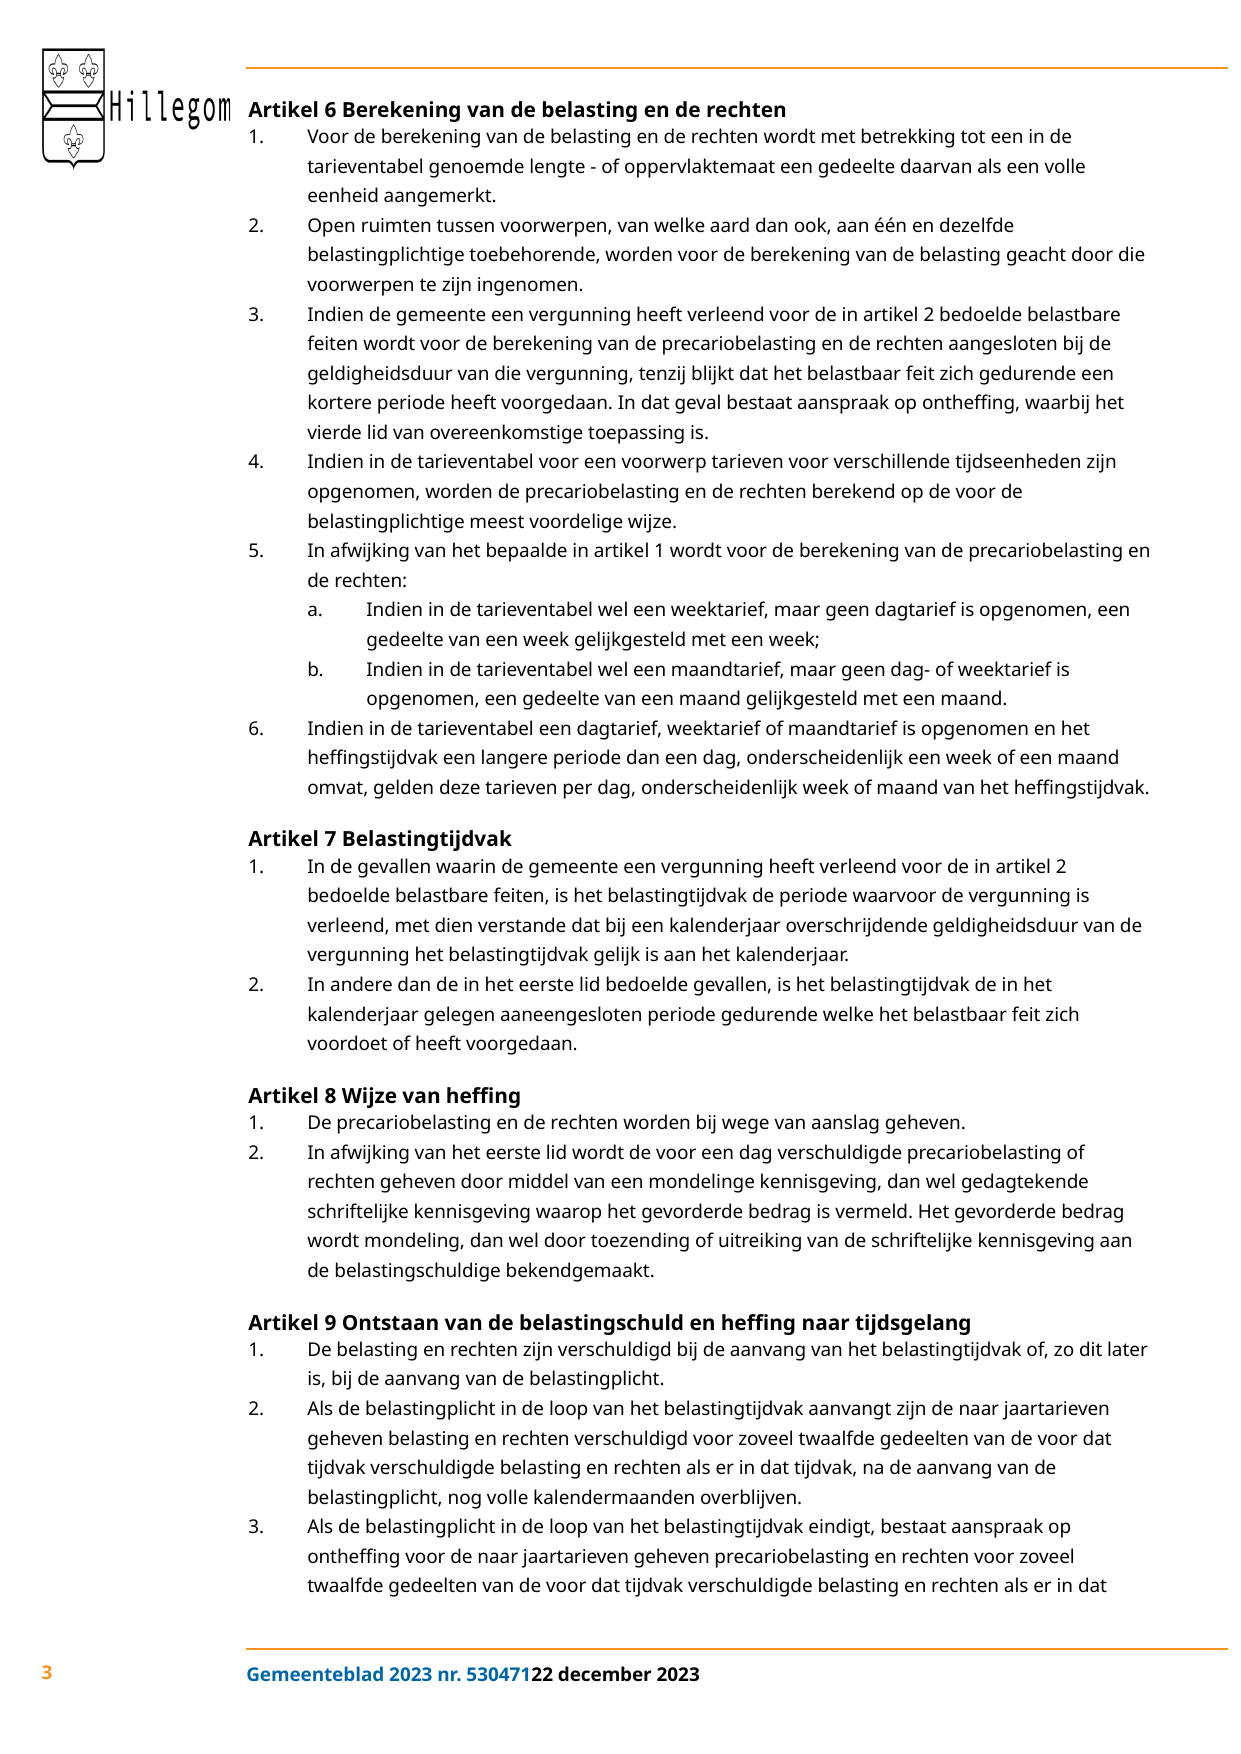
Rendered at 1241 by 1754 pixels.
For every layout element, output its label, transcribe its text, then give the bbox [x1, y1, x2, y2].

list De belasting en rechten zijn verschuldigd bij de aanvang van het belastingtijdvak of, zo dit later is, bij de aanvang van de belastingplicht. [248, 1336, 1152, 1391]
list Open ruimten tussen voorwerpen, van welke aard dan ook, aan één en dezelfde belastingplichtige toebehorende, worden voor de berekening van de belasting geacht door die voorwerpen te zijn ingenomen. [248, 212, 1152, 297]
list In afwijking van het eerste lid wordt de voor een dag verschuldigde precariobelasting of rechten geheven door middel van een mondelinge kennisgeving, dan wel gedagtekende schriftelijke kennisgeving waarop het gevorderde bedrag is vermeld. Het gevorderde bedrag wordt mondeling, dan wel door toezending of uitreiking van de schriftelijke kennisgeving aan de belastingschuldige bekendgemaakt. [248, 1139, 1152, 1283]
list De precariobelasting en de rechten worden bij wege van aanslag geheven. [248, 1109, 1152, 1135]
text Artikel 8 Wijze van heffing [248, 1081, 1152, 1109]
list In afwijking van het bepaalde in artikel 1 wordt voor de berekening van de precariobelasting en de rechten: [248, 537, 1152, 593]
list Indien in de tarieventabel een dagtarief, weektarief of maandtarief is opgenomen en het heffingstijdvak een langere periode dan een dag, onderscheidenlijk een week of een maand omvat, gelden deze tarieven per dag, onderscheidenlijk week of maand van het heffingstijdvak. [248, 715, 1152, 800]
text Artikel 7 Belastingtijdvak [248, 824, 1152, 853]
list Indien in de tarieventabel voor een voorwerp tarieven voor verschillende tijdseenheden zijn opgenomen, worden de precariobelasting en de rechten berekend op de voor de belastingplichtige meest voordelige wijze. [248, 449, 1152, 533]
list Als de belastingplicht in de loop van het belastingtijdvak aanvangt zijn de naar jaartarieven geheven belasting en rechten verschuldigd voor zoveel twaalfde gedeelten van de voor dat tijdvak verschuldigde belasting en rechten als er in dat tijdvak, na de aanvang van de belastingplicht, nog volle kalendermaanden overblijven. [248, 1395, 1152, 1510]
list In de gevallen waarin de gemeente een vergunning heeft verleend voor de in artikel 2 bedoelde belastbare feiten, is het belastingtijdvak de periode waarvoor de vergunning is verleend, met dien verstande dat bij een kalenderjaar overschrijdende geldigheidsduur van de vergunning het belastingtijdvak gelijk is aan het kalenderjaar. [248, 853, 1152, 967]
list Indien in de tarieventabel wel een weektarief, maar geen dagtarief is opgenomen, een gedeelte van een week gelijkgesteld met een week; [307, 597, 1152, 652]
list Indien de gemeente een vergunning heeft verleend voor de in artikel 2 bedoelde belastbare feiten wordt voor de berekening van de precariobelasting en de rechten aangesloten bij de geldigheidsduur van die vergunning, tenzij blijkt dat het belastbaar feit zich gedurende een kortere periode heeft voorgedaan. In dat geval bestaat aanspraak op ontheffing, waarbij het vierde lid van overeenkomstige toepassing is. [248, 301, 1152, 445]
list Als de belastingplicht in de loop van het belastingtijdvak eindigt, bestaat aanspraak op ontheffing voor de naar jaartarieven geheven precariobelasting en rechten voor zoveel twaalfde gedeelten van de voor dat tijdvak verschuldigde belasting en rechten als er in dat [248, 1513, 1152, 1598]
list Indien in de tarieventabel wel een maandtarief, maar geen dag- of weektarief is opgenomen, een gedeelte van een maand gelijkgesteld met een maand. [307, 656, 1152, 711]
list In andere dan de in het eerste lid bedoelde gevallen, is het belastingtijdvak de in het kalenderjaar gelegen aaneengesloten periode gedurende welke het belastbaar feit zich voordoet of heeft voorgedaan. [248, 971, 1152, 1056]
list Voor de berekening van de belasting en de rechten wordt met betrekking tot een in de tarieventabel genoemde lengte - of oppervlaktemaat een gedeelte daarvan als een volle eenheid aangemerkt. [248, 123, 1152, 208]
text Artikel 9 Ontstaan van de belastingschuld en heffing naar tijdsgelang [248, 1308, 1152, 1336]
picture [41, 47, 231, 172]
text Artikel 6 Berekening van de belasting en de rechten [248, 95, 1152, 123]
